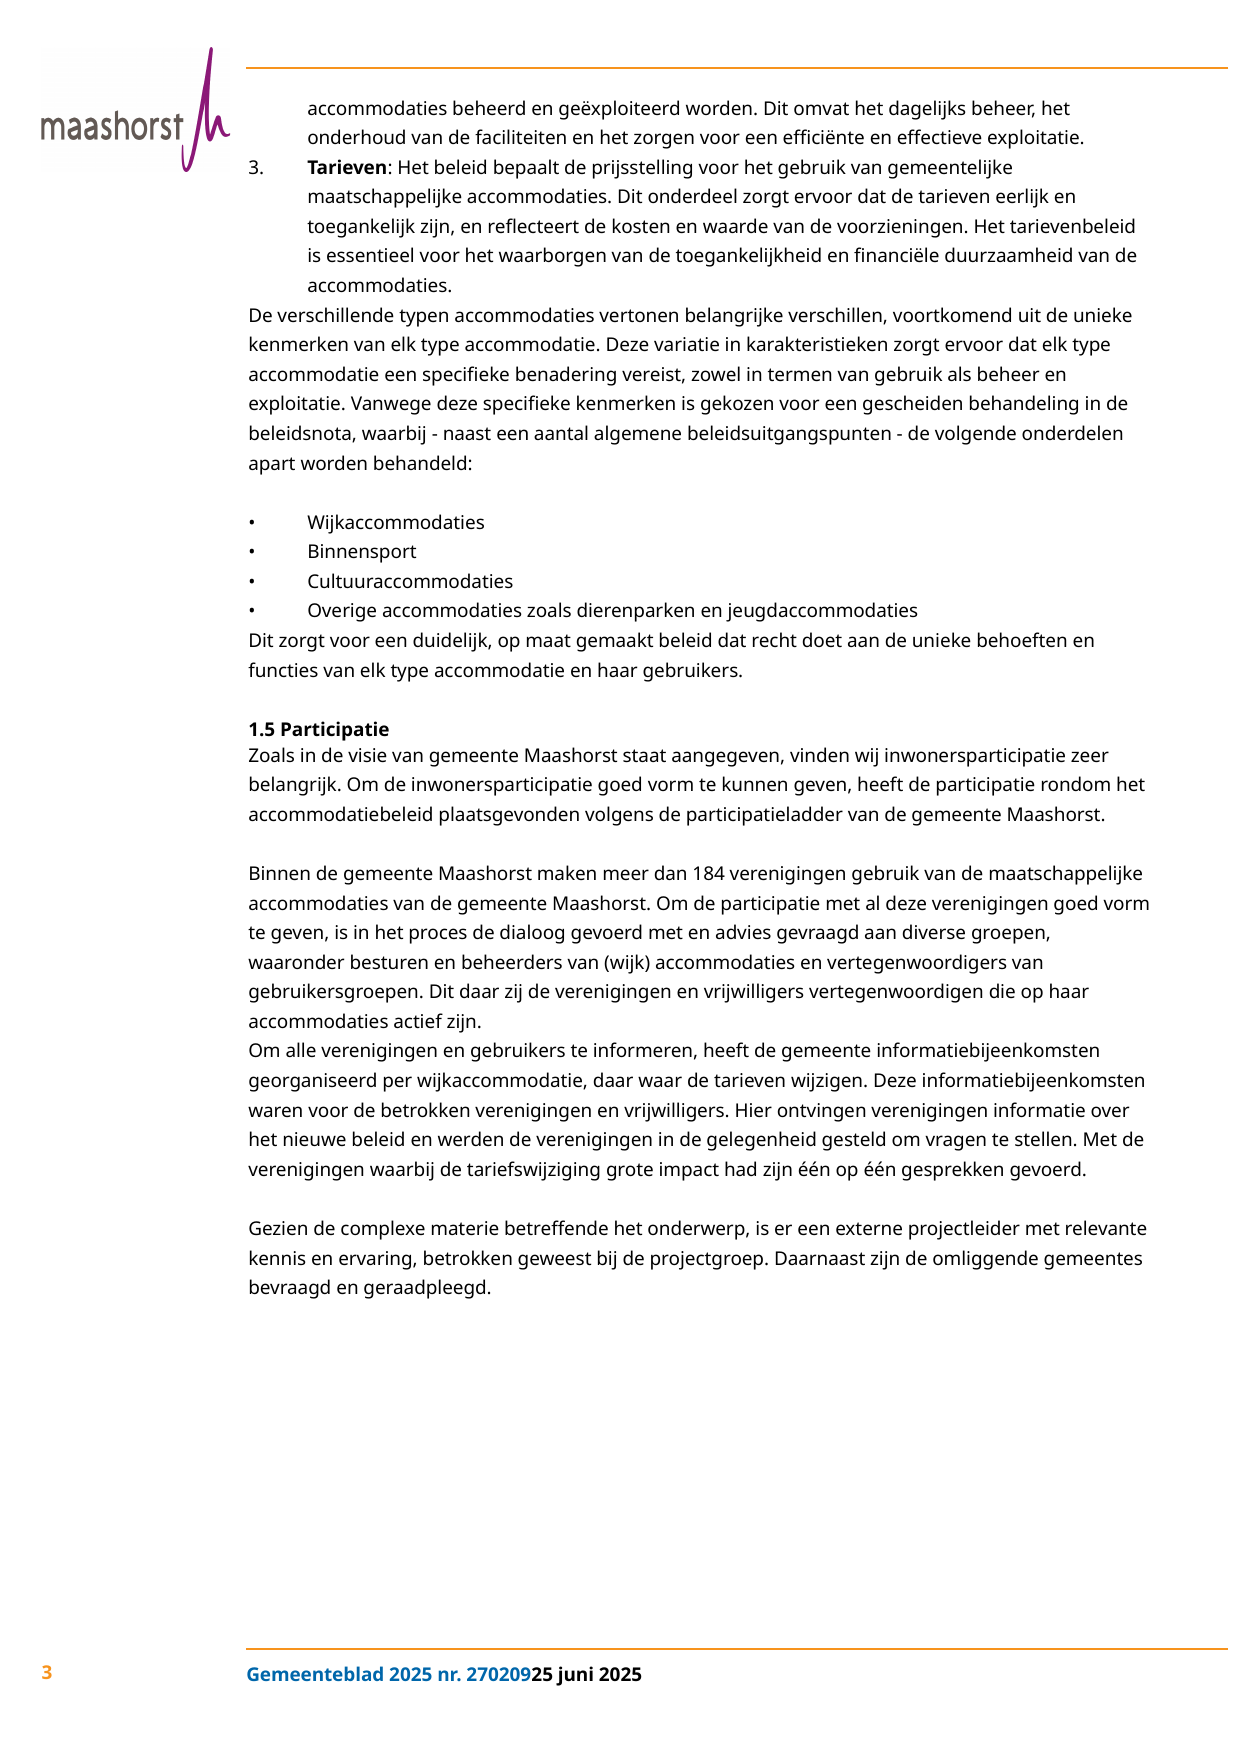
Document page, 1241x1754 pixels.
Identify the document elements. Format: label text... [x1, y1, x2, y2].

text De verschillende typen accommodaties vertonen belangrijke verschillen, voortkomend uit de unieke kenmerken van elk type accommodatie. Deze variatie in karakteristieken zorgt ervoor dat elk type accommodatie een specifieke benadering vereist, zowel in termen van gebruik als beheer en exploitatie. Vanwege deze specifieke kenmerken is gekozen voor een gescheiden behandeling in de beleidsnota, waarbij - naast een aantal algemene beleidsuitgangspunten - de volgende onderdelen apart worden behandeld: [248, 302, 1152, 476]
list Tarieven: Het beleid bepaalt de prijsstelling voor het gebruik van gemeentelijke maatschappelijke accommodaties. Dit onderdeel zorgt ervoor dat de tarieven eerlijk en toegankelijk zijn, en reflecteert de kosten en waarde van de voorzieningen. Het tarievenbeleid is essentieel voor het waarborgen van de toegankelijkheid en financiële duurzaamheid van de accommodaties. [248, 154, 1152, 298]
list Overige accommodaties zoals dierenparken en jeugdaccommodaties [248, 598, 1152, 623]
list accommodaties beheerd en geëxploiteerd worden. Dit omvat het dagelijks beheer, het onderhoud van de faciliteiten en het zorgen voor een efficiënte en effectieve exploitatie. [248, 95, 1152, 150]
list Cultuuraccommodaties [248, 568, 1152, 594]
text Zoals in de visie van gemeente Maashorst staat aangegeven, vinden wij inwonersparticipatie zeer belangrijk. Om de inwonersparticipatie goed vorm te kunnen geven, heeft de participatie rondom het accommodatiebeleid plaatsgevonden volgens de participatieladder van de gemeente Maashorst. [248, 742, 1152, 827]
list Wijkaccommodaties [248, 509, 1152, 535]
text Dit zorgt voor een duidelijk, op maat gemaakt beleid dat recht doet aan de unieke behoeften en functies van elk type accommodatie en haar gebruikers. [248, 627, 1152, 683]
list Binnensport [248, 538, 1152, 564]
text Om alle verenigingen en gebruikers te informeren, heeft de gemeente informatiebijeenkomsten georganiseerd per wijkaccommodatie, daar waar de tarieven wijzigen. Deze informatiebijeenkomsten waren voor de betrokken verenigingen en vrijwilligers. Hier ontvingen verenigingen informatie over het nieuwe beleid en werden de verenigingen in de gelegenheid gesteld om vragen te stellen. Met de verenigingen waarbij de tariefswijziging grote impact had zijn één op één gesprekken gevoerd. [248, 1038, 1152, 1182]
text 1.5 Participatie [248, 716, 1152, 742]
text Binnen de gemeente Maashorst maken meer dan 184 verenigingen gebruik van de maatschappelijke accommodaties van de gemeente Maashorst. Om de participatie met al deze verenigingen goed vorm te geven, is in het proces de dialoog gevoerd met en advies gevraagd aan diverse groepen, waaronder besturen en beheerders van (wijk) accommodaties en vertegenwoordigers van gebruikersgroepen. Dit daar zij de verenigingen en vrijwilligers vertegenwoordigen die op haar accommodaties actief zijn. [248, 860, 1152, 1034]
picture [41, 47, 231, 172]
text Gezien de complexe materie betreffende het onderwerp, is er een externe projectleider met relevante kennis en ervaring, betrokken geweest bij de projectgroep. Daarnaast zijn de omliggende gemeentes bevraagd en geraadpleegd. [248, 1215, 1152, 1300]
